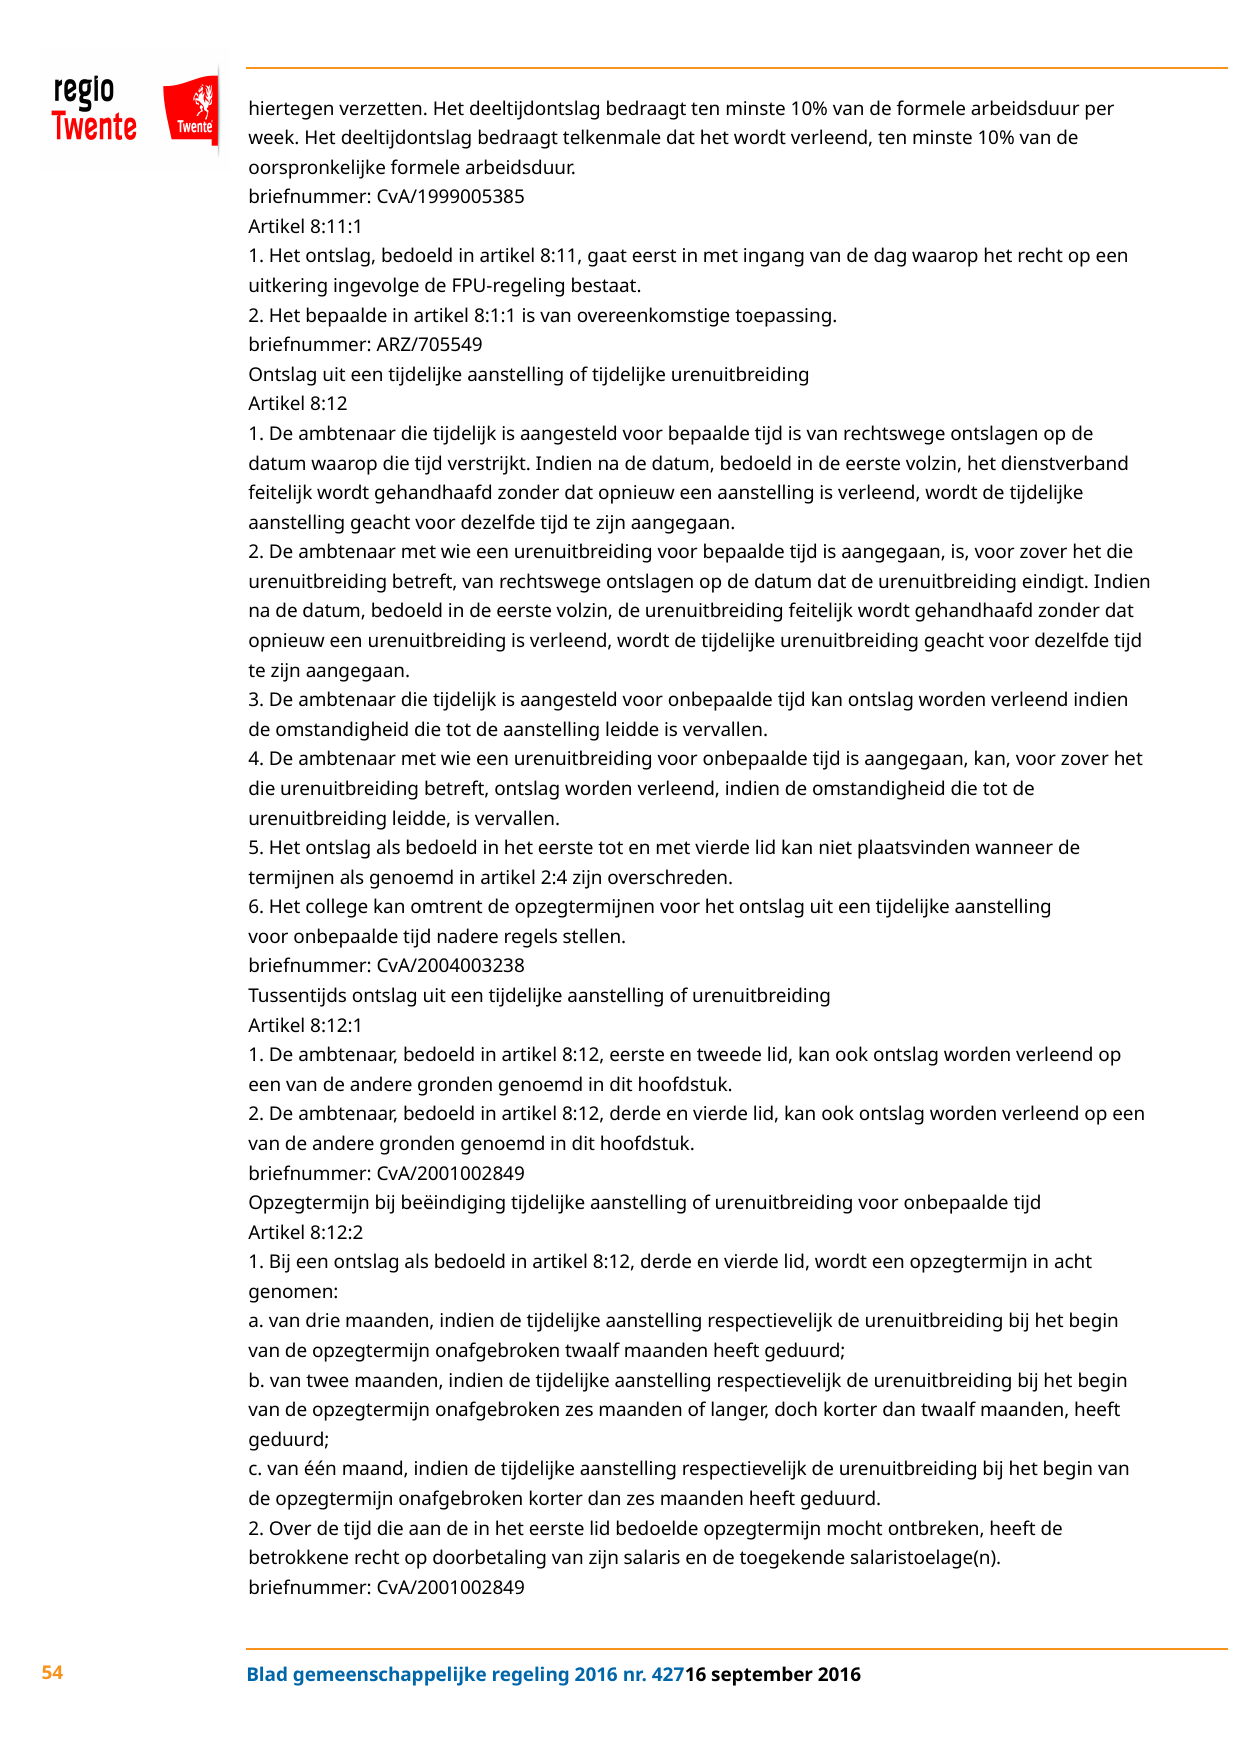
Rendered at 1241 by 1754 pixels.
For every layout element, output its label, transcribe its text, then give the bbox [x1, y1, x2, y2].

text 2. Over de tijd die aan de in het eerste lid bedoelde opzegtermijn mocht ontbreken, heeft de betrokkene recht op doorbetaling van zijn salaris en de toegekende salaristoelage(n). [248, 1515, 1152, 1570]
text 1. Bij een ontslag als bedoeld in artikel 8:12, derde en vierde lid, wordt een opzegtermijn in acht genomen: [248, 1248, 1152, 1304]
text c. van één maand, indien de tijdelijke aanstelling respectievelijk de urenuitbreiding bij het begin van de opzegtermijn onafgebroken korter dan zes maanden heeft geduurd. [248, 1456, 1152, 1511]
text 2. Het bepaalde in artikel 8:1:1 is van overeenkomstige toepassing. [248, 302, 1152, 328]
picture [41, 47, 231, 172]
text briefnummer: CvA/2001002849 [248, 1160, 1152, 1186]
text Ontslag uit een tijdelijke aanstelling of tijdelijke urenuitbreiding [248, 361, 1152, 387]
text 4. De ambtenaar met wie een urenuitbreiding voor onbepaalde tijd is aangegaan, kan, voor zover het die urenuitbreiding betreft, ontslag worden verleend, indien de omstandigheid die tot de urenuitbreiding leidde, is vervallen. [248, 746, 1152, 831]
text briefnummer: CvA/2001002849 [248, 1574, 1152, 1600]
text b. van twee maanden, indien de tijdelijke aanstelling respectievelijk de urenuitbreiding bij het begin van de opzegtermijn onafgebroken zes maanden of langer, doch korter dan twaalf maanden, heeft geduurd; [248, 1367, 1152, 1452]
text 3. De ambtenaar die tijdelijk is aangesteld voor onbepaalde tijd kan ontslag worden verleend indien de omstandigheid die tot de aanstelling leidde is vervallen. [248, 686, 1152, 742]
text briefnummer: ARZ/705549 [248, 331, 1152, 357]
text hiertegen verzetten. Het deeltijdontslag bedraagt ten minste 10% van de formele arbeidsduur per week. Het deeltijdontslag bedraagt telkenmale dat het wordt verleend, ten minste 10% van de oorspronkelijke formele arbeidsduur. [248, 95, 1152, 180]
text a. van drie maanden, indien de tijdelijke aanstelling respectievelijk de urenuitbreiding bij het begin van de opzegtermijn onafgebroken twaalf maanden heeft geduurd; [248, 1308, 1152, 1363]
text Tussentijds ontslag uit een tijdelijke aanstelling of urenuitbreiding [248, 982, 1152, 1008]
text Opzegtermijn bij beëindiging tijdelijke aanstelling of urenuitbreiding voor onbepaalde tijd [248, 1189, 1152, 1215]
text Artikel 8:11:1 [248, 213, 1152, 239]
text 2. De ambtenaar, bedoeld in artikel 8:12, derde en vierde lid, kan ook ontslag worden verleend op een van de andere gronden genoemd in dit hoofdstuk. [248, 1101, 1152, 1156]
text 1. De ambtenaar die tijdelijk is aangesteld voor bepaalde tijd is van rechtswege ontslagen op de datum waarop die tijd verstrijkt. Indien na de datum, bedoeld in de eerste volzin, het dienstverband feitelijk wordt gehandhaafd zonder dat opnieuw een aanstelling is verleend, wordt de tijdelijke aanstelling geacht voor dezelfde tijd te zijn aangegaan. [248, 420, 1152, 535]
text Artikel 8:12:2 [248, 1219, 1152, 1245]
text Artikel 8:12 [248, 391, 1152, 416]
text 2. De ambtenaar met wie een urenuitbreiding voor bepaalde tijd is aangegaan, is, voor zover het die urenuitbreiding betreft, van rechtswege ontslagen op de datum dat de urenuitbreiding eindigt. Indien na de datum, bedoeld in de eerste volzin, de urenuitbreiding feitelijk wordt gehandhaafd zonder dat opnieuw een urenuitbreiding is verleend, wordt de tijdelijke urenuitbreiding geacht voor dezelfde tijd te zijn aangegaan. [248, 538, 1152, 683]
text 5. Het ontslag als bedoeld in het eerste tot en met vierde lid kan niet plaatsvinden wanneer de termijnen als genoemd in artikel 2:4 zijn overschreden. [248, 834, 1152, 890]
text voor onbepaalde tijd nadere regels stellen. [248, 923, 1152, 949]
text 1. Het ontslag, bedoeld in artikel 8:11, gaat eerst in met ingang van de dag waarop het recht op een uitkering ingevolge de FPU-regeling bestaat. [248, 243, 1152, 298]
text 6. Het college kan omtrent de opzegtermijnen voor het ontslag uit een tijdelijke aanstelling [248, 893, 1152, 919]
text Artikel 8:12:1 [248, 1012, 1152, 1038]
text briefnummer: CvA/2004003238 [248, 953, 1152, 978]
text 1. De ambtenaar, bedoeld in artikel 8:12, eerste en tweede lid, kan ook ontslag worden verleend op een van de andere gronden genoemd in dit hoofdstuk. [248, 1041, 1152, 1097]
text briefnummer: CvA/1999005385 [248, 183, 1152, 209]
